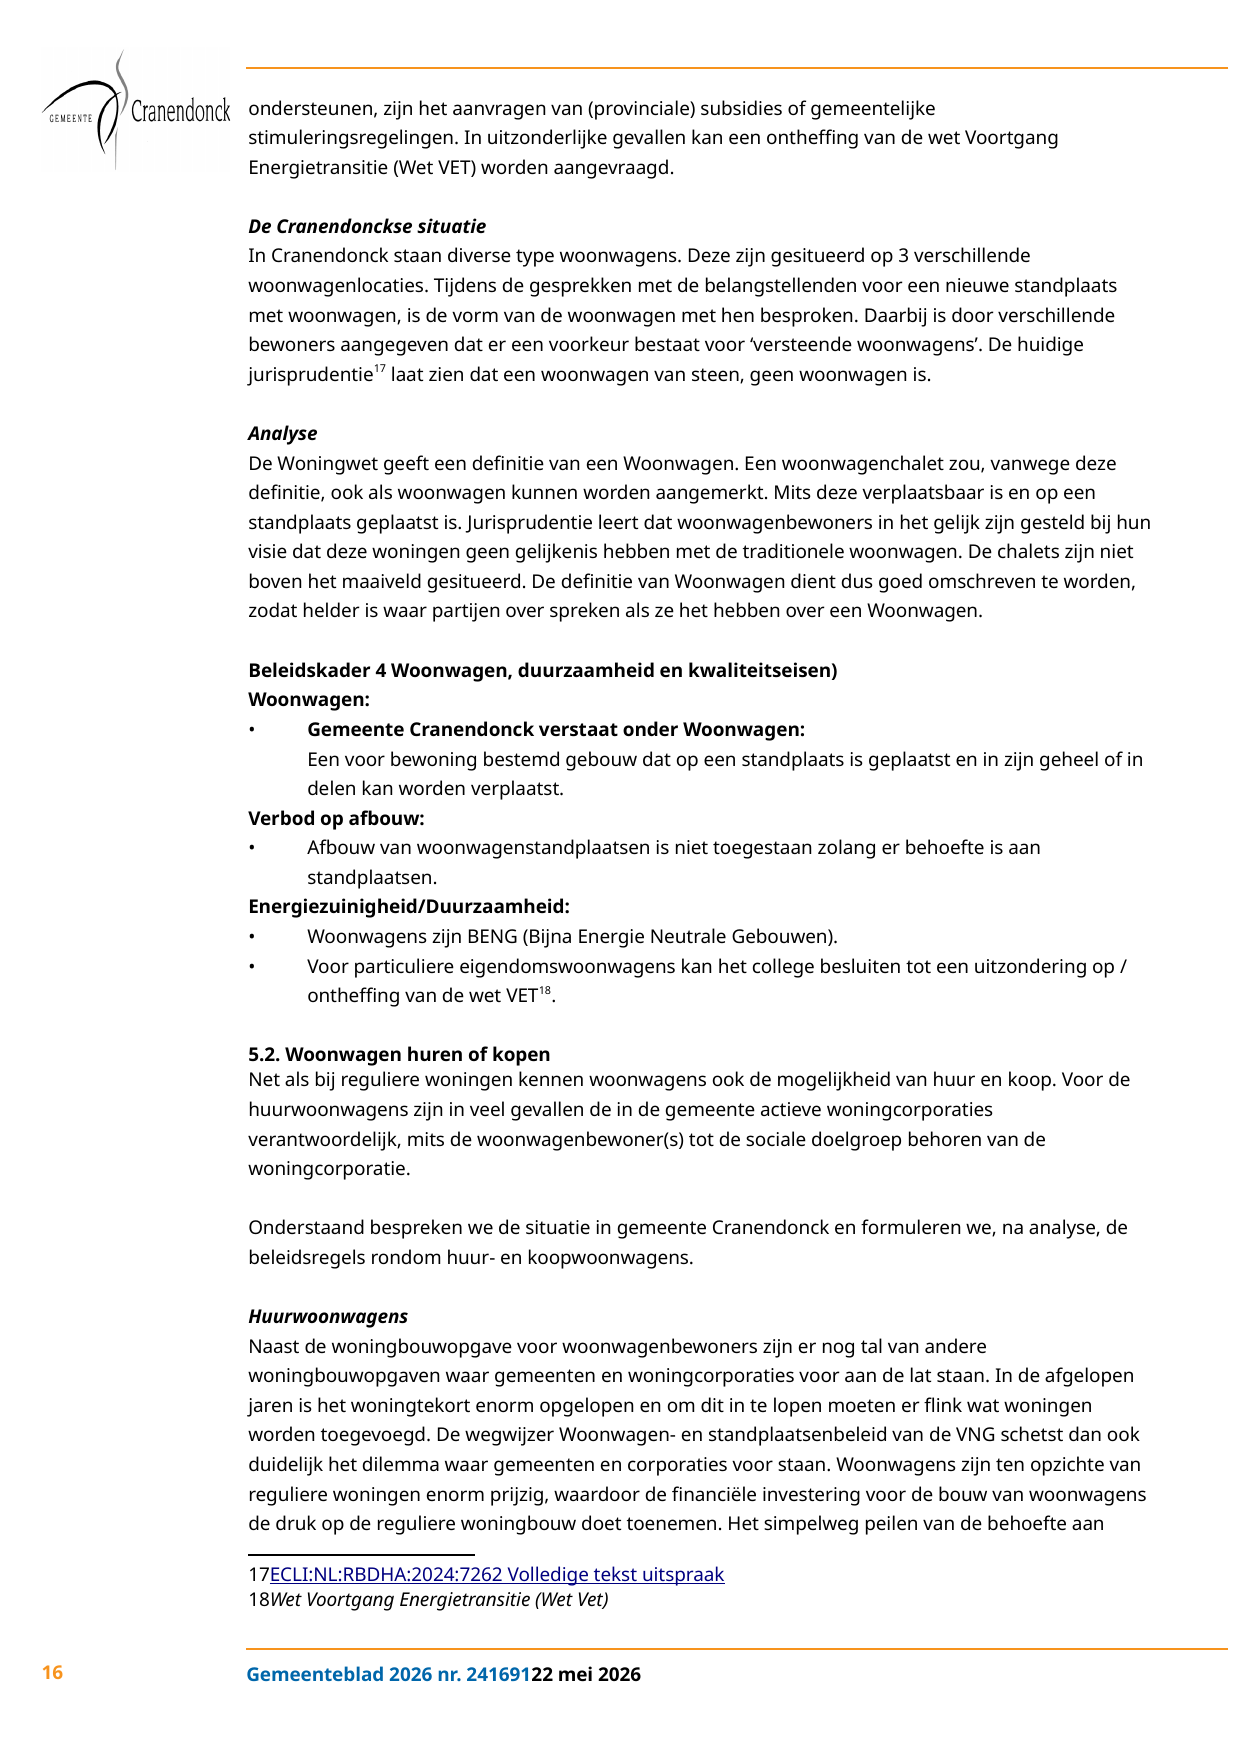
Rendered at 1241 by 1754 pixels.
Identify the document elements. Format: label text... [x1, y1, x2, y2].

text De Cranendonckse situatie [248, 213, 1152, 239]
text Huurwoonwagens [248, 1303, 1152, 1329]
table_header Beleidskader 4 Woonwagen, duurzaamheid en kwaliteitseisen) Woonwagen: Gemeente Cranendonck verstaat onder Woonwagen: Een voor bewoning bestemd gebouw dat op een standplaats is geplaatst en in zijn geheel of in delen kan worden verplaatst. Verbod op afbouw: Afbouw van woonwagenstandplaatsen is niet toegestaan zolang er behoefte is aan standplaatsen. Energiezuinigheid/Duurzaamheid: Woonwagens zijn BENG (Bijna Energie Neutrale Gebouwen). Voor particuliere eigendomswoonwagens kan het college besluiten tot een uitzondering op / ontheffing van de wet VET. [248, 657, 1152, 1008]
text Naast de woningbouwopgave voor woonwagenbewoners zijn er nog tal van andere woningbouwopgaven waar gemeenten en woningcorporaties voor aan de lat staan. In de afgelopen jaren is het woningtekort enorm opgelopen en om dit in te lopen moeten er flink wat woningen worden toegevoegd. De wegwijzer Woonwagen- en standplaatsenbeleid van de VNG schetst dan ook duidelijk het dilemma waar gemeenten en corporaties voor staan. Woonwagens zijn ten opzichte van reguliere woningen enorm prijzig, waardoor de financiële investering voor de bouw van woonwagens de druk op de reguliere woningbouw doet toenemen. Het simpelweg peilen van de behoefte aan [248, 1333, 1152, 1536]
text ECLI:NL:RBDHA:2024:7262 Volledige tekst uitspraak [248, 1561, 1152, 1586]
text In Cranendonck staan diverse type woonwagens. Deze zijn gesitueerd op 3 verschillende woonwagenlocaties. Tijdens de gesprekken met de belangstellenden voor een nieuwe standplaats met woonwagen, is de vorm van de woonwagen met hen besproken. Daarbij is door verschillende bewoners aangegeven dat er een voorkeur bestaat voor ‘versteende woonwagens’. De huidige jurisprudentie laat zien dat een woonwagen van steen, geen woonwagen is. [248, 243, 1152, 387]
text Onderstaand bespreken we de situatie in gemeente Cranendonck en formuleren we, na analyse, de beleidsregels rondom huur- en koopwoonwagens. [248, 1214, 1152, 1270]
text ondersteunen, zijn het aanvragen van (provinciale) subsidies of gemeentelijke stimuleringsregelingen. In uitzonderlijke gevallen kan een ontheffing van de wet Voortgang Energietransitie (Wet VET) worden aangevraagd. [248, 95, 1152, 180]
text De Woningwet geeft een definitie van een Woonwagen. Een woonwagenchalet zou, vanwege deze definitie, ook als woonwagen kunnen worden aangemerkt. Mits deze verplaatsbaar is en op een standplaats geplaatst is. Jurisprudentie leert dat woonwagenbewoners in het gelijk zijn gesteld bij hun visie dat deze woningen geen gelijkenis hebben met de traditionele woonwagen. De chalets zijn niet boven het maaiveld gesitueerd. De definitie van Woonwagen dient dus goed omschreven te worden, zodat helder is waar partijen over spreken als ze het hebben over een Woonwagen. [248, 450, 1152, 623]
text 5.2. Woonwagen huren of kopen [248, 1041, 1152, 1067]
text Analyse [248, 420, 1152, 446]
text Net als bij reguliere woningen kennen woonwagens ook de mogelijkheid van huur en koop. Voor de huurwoonwagens zijn in veel gevallen de in de gemeente actieve woningcorporaties verantwoordelijk, mits de woonwagenbewoner(s) tot de sociale doelgroep behoren van de woningcorporatie. [248, 1067, 1152, 1181]
picture [41, 47, 231, 172]
